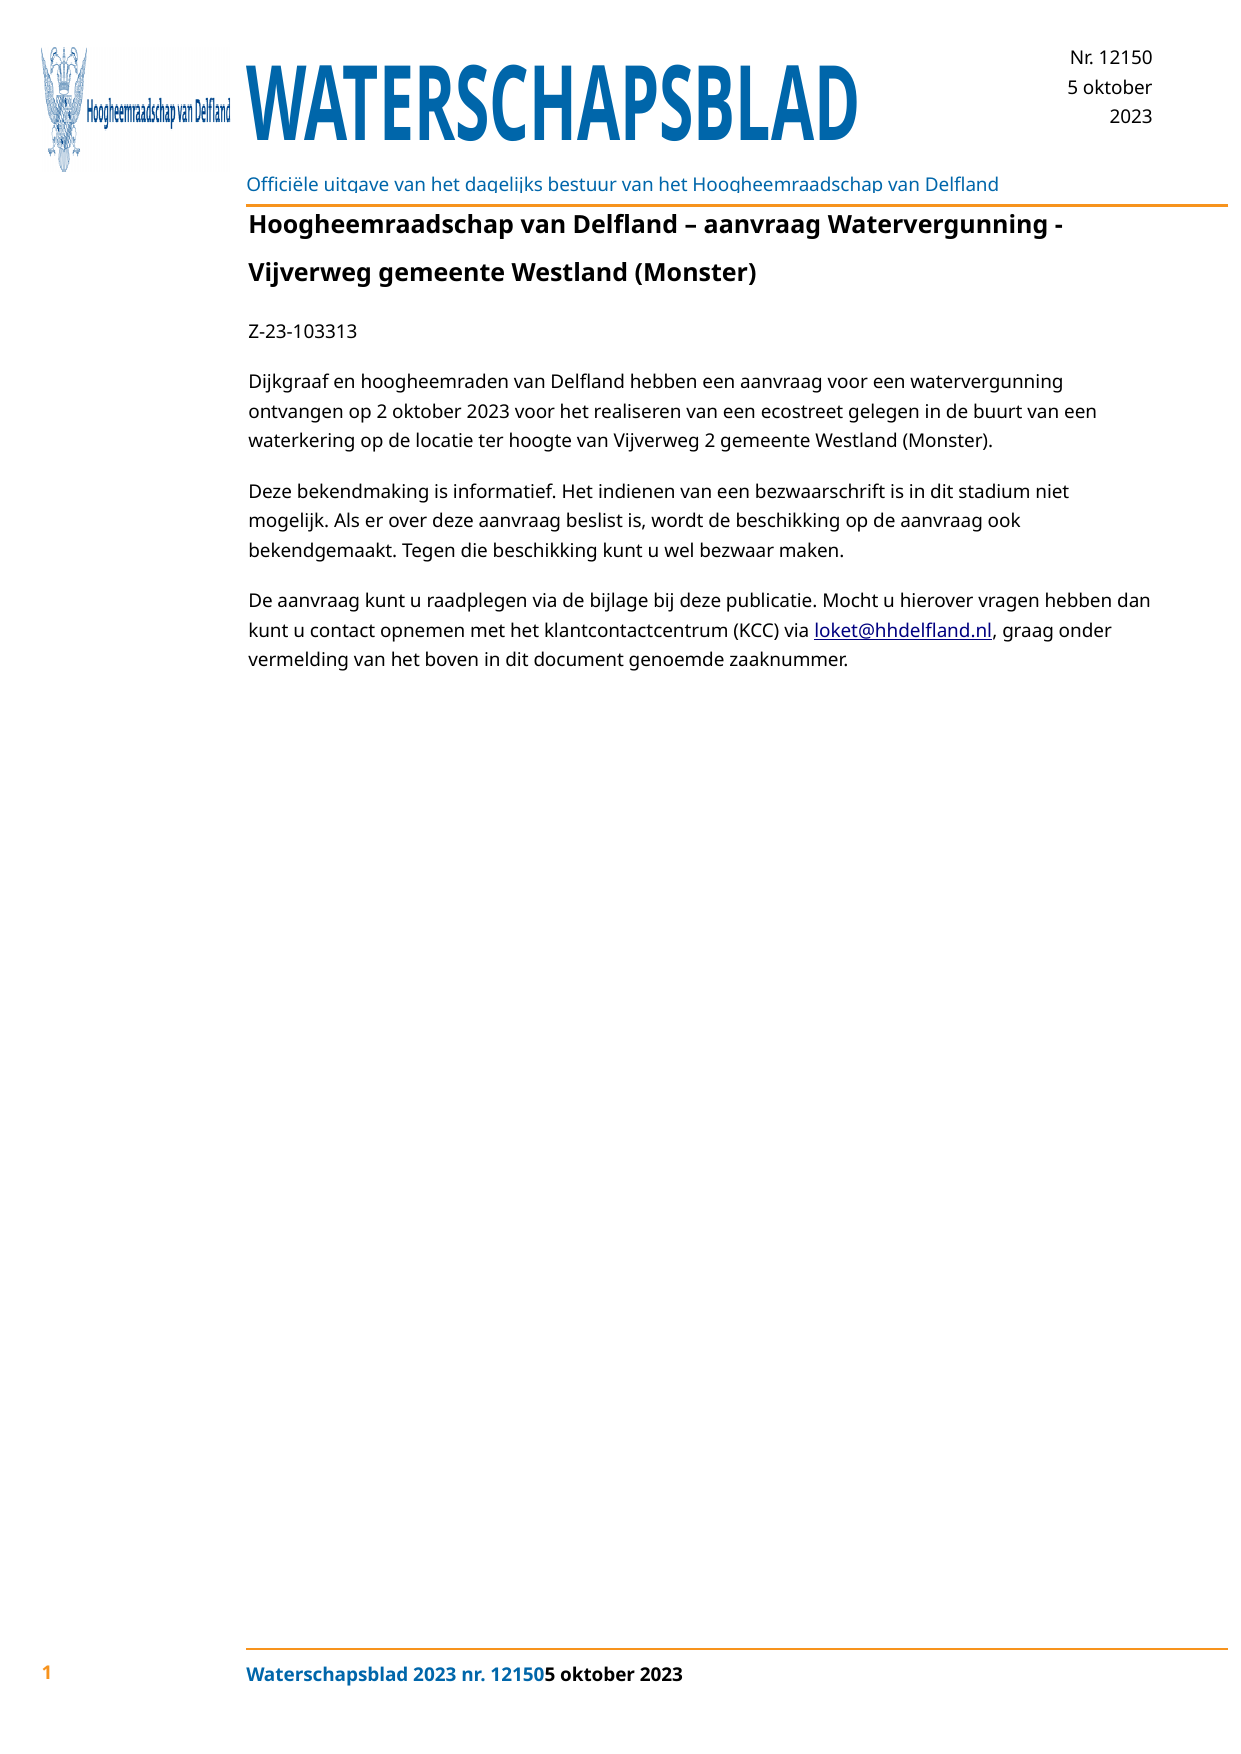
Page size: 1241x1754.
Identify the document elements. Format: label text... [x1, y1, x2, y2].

text Hoogheemraadschap van Delfland – aanvraag Watervergunning - Vijverweg gemeente Westland (Monster) [248, 207, 1152, 288]
text Deze bekendmaking is informatief. Het indienen van een bezwaarschrift is in dit stadium niet mogelijk. Als er over deze aanvraag beslist is, wordt de beschikking op de aanvraag ook bekendgemaakt. Tegen die beschikking kunt u wel bezwaar maken. [248, 478, 1152, 563]
text De aanvraag kunt u raadplegen via de bijlage bij deze publicatie. Mocht u hierover vragen hebben dan kunt u contact opnemen met het klantcontactcentrum (KCC) via loket@hhdelfland.nl, graag onder vermelding van het boven in dit document genoemde zaaknummer. [248, 587, 1152, 672]
text Dijkgraaf en hoogheemraden van Delfland hebben een aanvraag voor een watervergunning ontvangen op 2 oktober 2023 voor het realiseren van een ecostreet gelegen in de buurt van een waterkering op de locatie ter hoogte van Vijverweg 2 gemeente Westland (Monster). [248, 368, 1152, 453]
picture [41, 47, 231, 172]
text Z-23-103313 [248, 318, 1152, 344]
